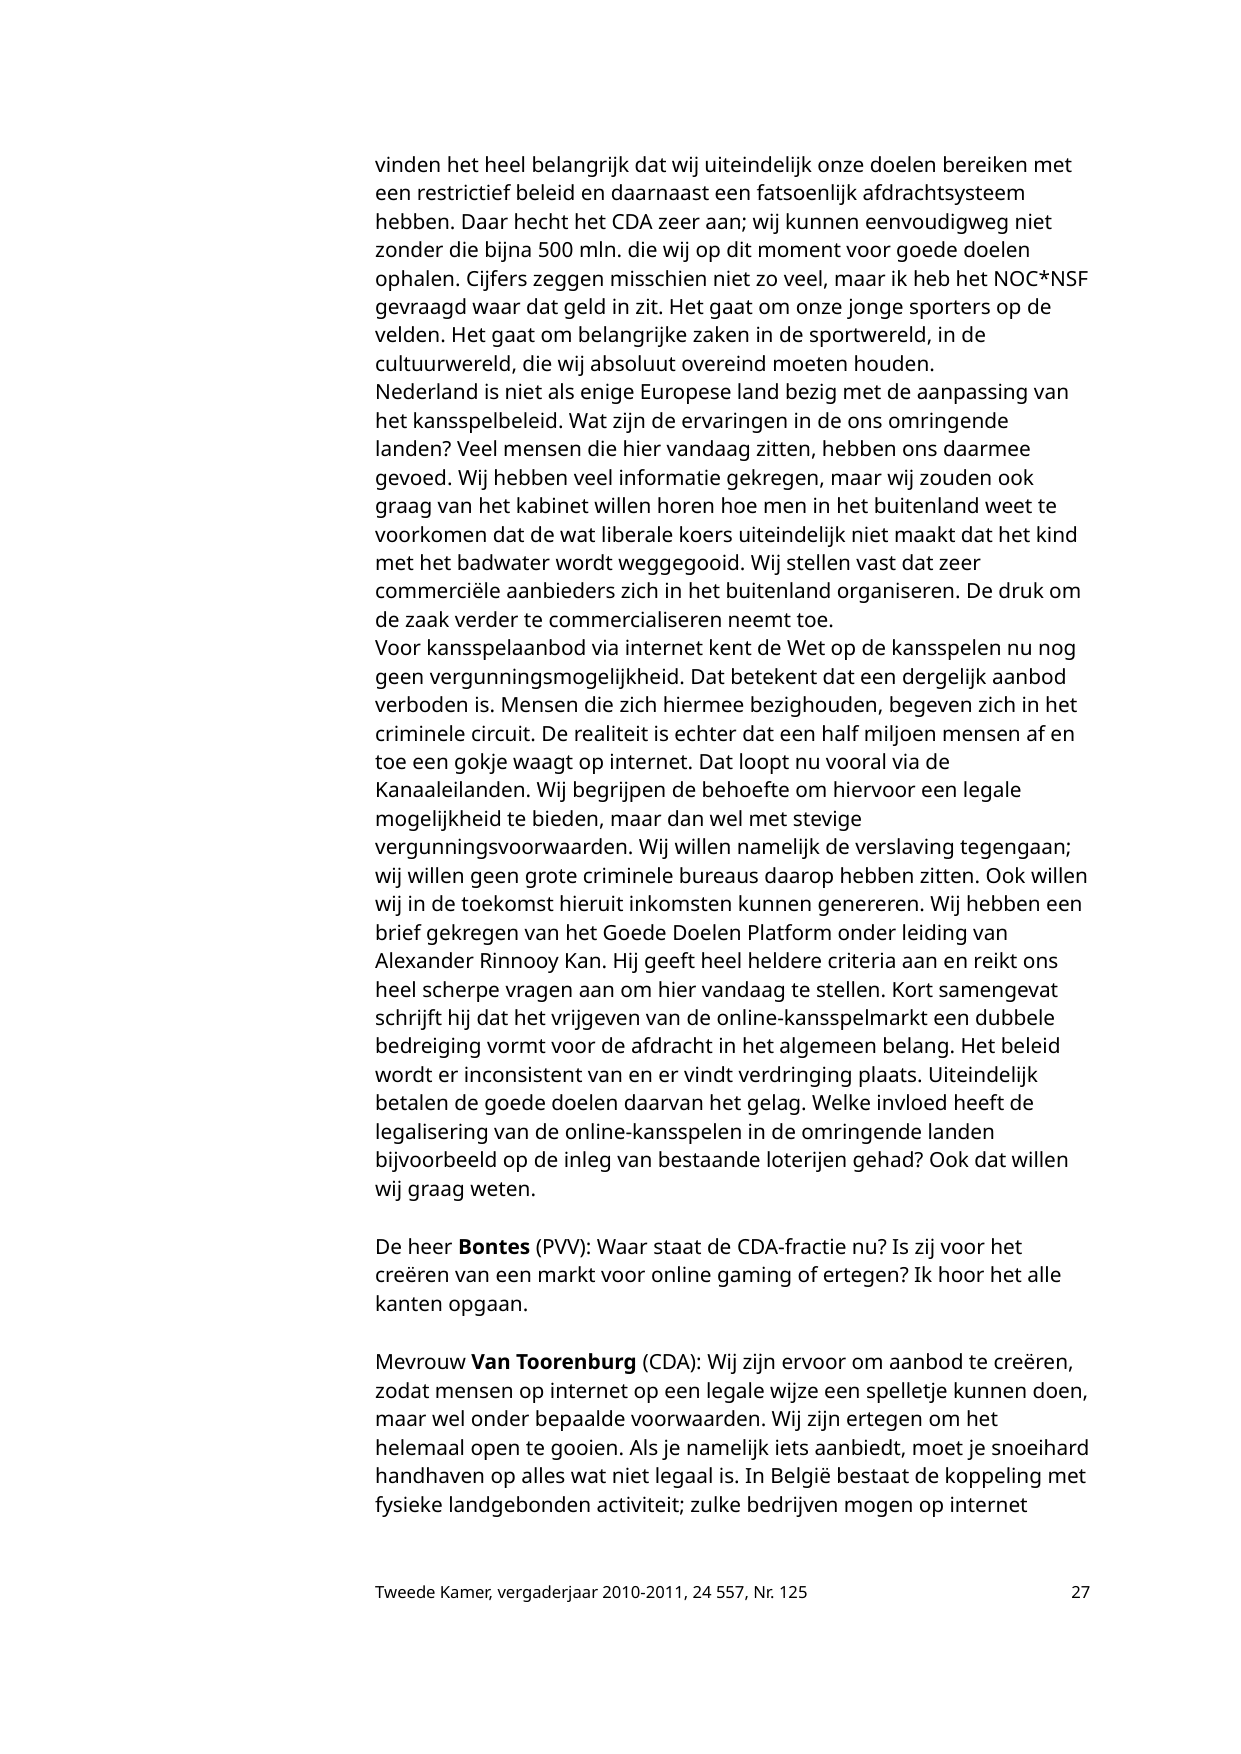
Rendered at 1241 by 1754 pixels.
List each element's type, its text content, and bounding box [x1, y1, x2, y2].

text Mevrouw Van Toorenburg (CDA): Wij zijn ervoor om aanbod te creëren, zodat mensen op internet op een legale wijze een spelletje kunnen doen, maar wel onder bepaalde voorwaarden. Wij zijn ertegen om het helemaal open te gooien. Als je namelijk iets aanbiedt, moet je snoeihard handhaven op alles wat niet legaal is. In België bestaat de koppeling met fysieke landgebonden activiteit; zulke bedrijven mogen op internet [375, 1347, 1090, 1518]
text vinden het heel belangrijk dat wij uiteindelijk onze doelen bereiken met een restrictief beleid en daarnaast een fatsoenlijk afdrachtsysteem hebben. Daar hecht het CDA zeer aan; wij kunnen eenvoudigweg niet zonder die bijna 500 mln. die wij op dit moment voor goede doelen ophalen. Cijfers zeggen misschien niet zo veel, maar ik heb het NOC*NSF gevraagd waar dat geld in zit. Het gaat om onze jonge sporters op de velden. Het gaat om belangrijke zaken in de sportwereld, in de cultuurwereld, die wij absoluut overeind moeten houden. [375, 150, 1090, 377]
text Voor kansspelaanbod via internet kent de Wet op de kansspelen nu nog geen vergunningsmogelijkheid. Dat betekent dat een dergelijk aanbod verboden is. Mensen die zich hiermee bezighouden, begeven zich in het criminele circuit. De realiteit is echter dat een half miljoen mensen af en toe een gokje waagt op internet. Dat loopt nu vooral via de Kanaaleilanden. Wij begrijpen de behoefte om hiervoor een legale mogelijkheid te bieden, maar dan wel met stevige vergunningsvoorwaarden. Wij willen namelijk de verslaving tegengaan; wij willen geen grote criminele bureaus daarop hebben zitten. Ook willen wij in de toekomst hieruit inkomsten kunnen genereren. Wij hebben een brief gekregen van het Goede Doelen Platform onder leiding van Alexander Rinnooy Kan. Hij geeft heel heldere criteria aan en reikt ons heel scherpe vragen aan om hier vandaag te stellen. Kort samengevat schrijft hij dat het vrijgeven van de online-kansspelmarkt een dubbele bedreiging vormt voor de afdracht in het algemeen belang. Het beleid wordt er inconsistent van en er vindt verdringing plaats. Uiteindelijk betalen de goede doelen daarvan het gelag. Welke invloed heeft de legalisering van de online-kansspelen in de omringende landen bijvoorbeeld op de inleg van bestaande loterijen gehad? Ook dat willen wij graag weten. [375, 633, 1090, 1202]
text De heer Bontes (PVV): Waar staat de CDA-fractie nu? Is zij voor het creëren van een markt voor online gaming of ertegen? Ik hoor het alle kanten opgaan. [375, 1232, 1090, 1317]
text Nederland is niet als enige Europese land bezig met de aanpassing van het kansspelbeleid. Wat zijn de ervaringen in de ons omringende landen? Veel mensen die hier vandaag zitten, hebben ons daarmee gevoed. Wij hebben veel informatie gekregen, maar wij zouden ook graag van het kabinet willen horen hoe men in het buitenland weet te voorkomen dat de wat liberale koers uiteindelijk niet maakt dat het kind met het badwater wordt weggegooid. Wij stellen vast dat zeer commerciële aanbieders zich in het buitenland organiseren. De druk om de zaak verder te commercialiseren neemt toe. [375, 377, 1090, 633]
